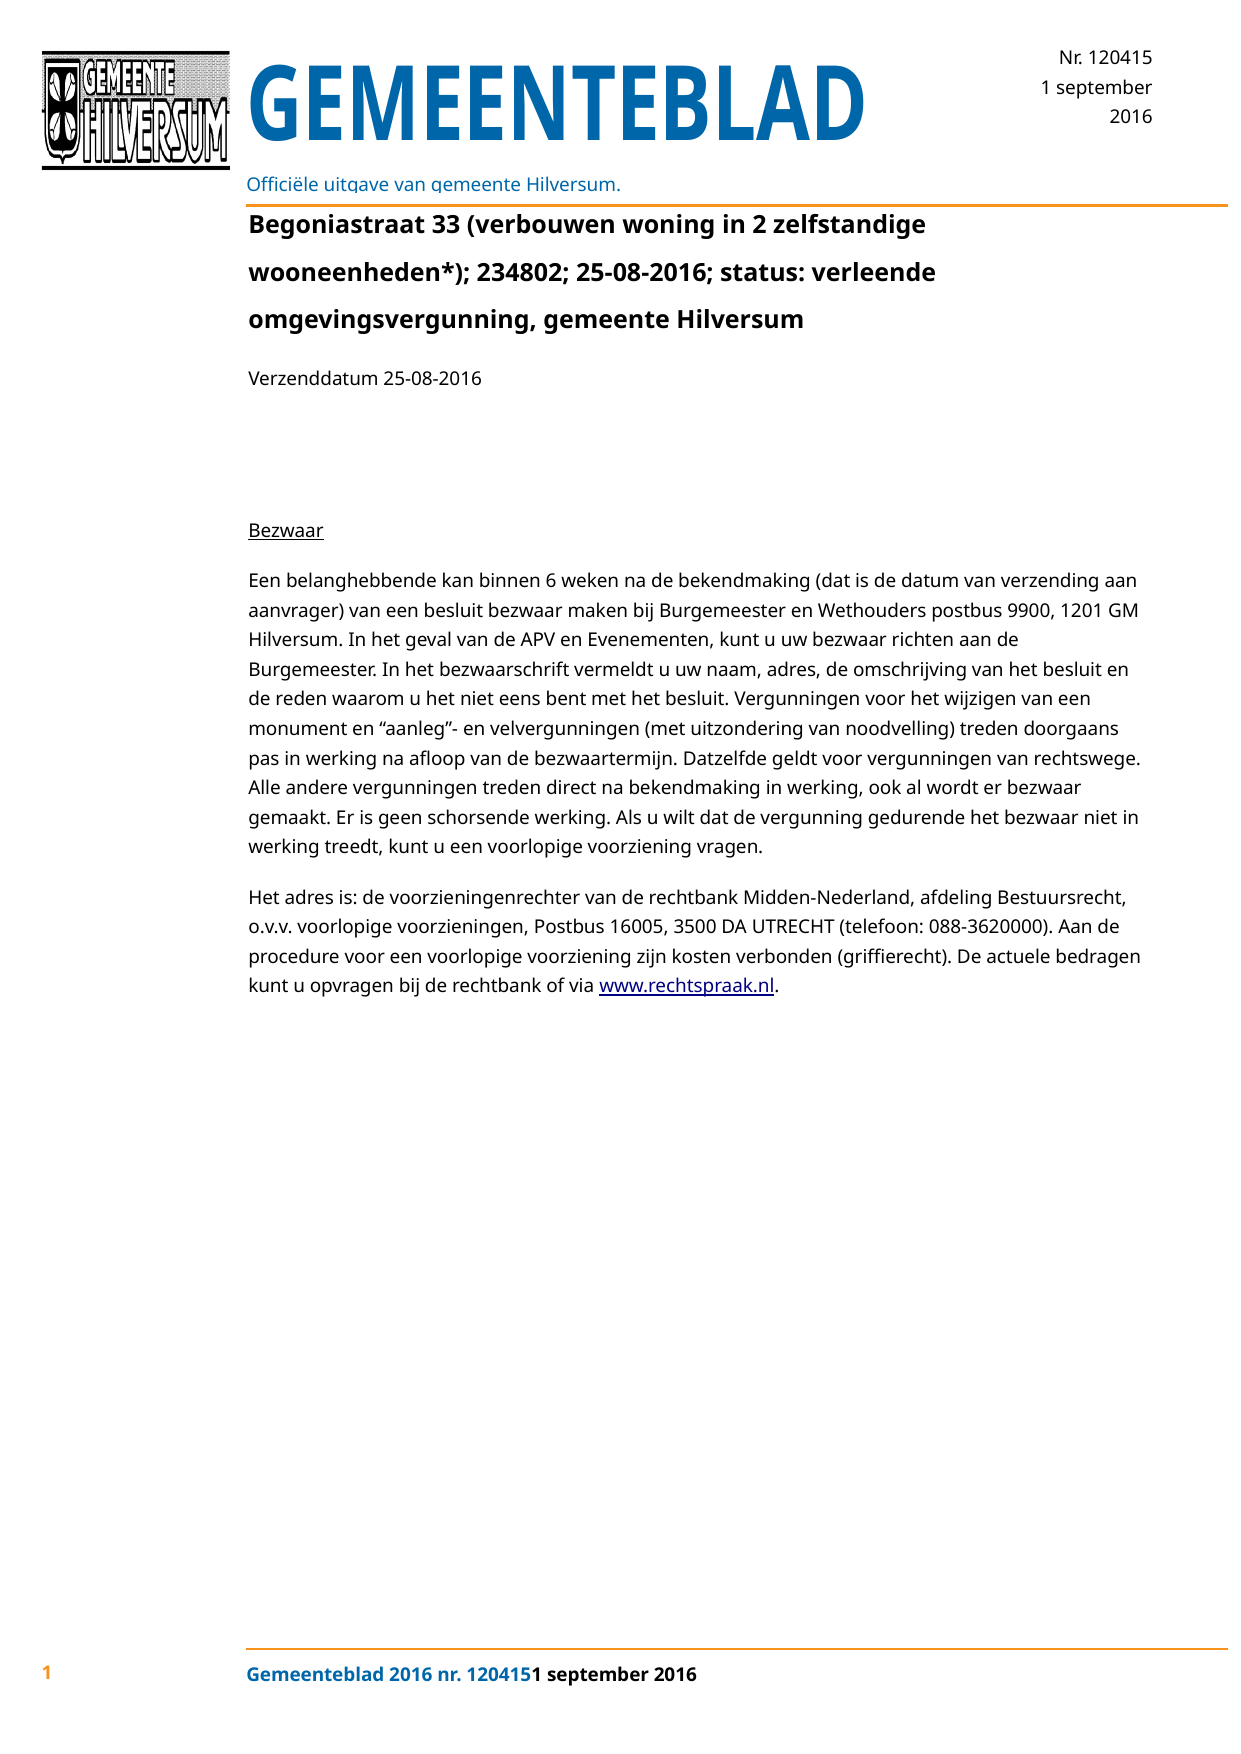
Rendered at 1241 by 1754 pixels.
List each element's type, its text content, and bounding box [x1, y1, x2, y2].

picture [41, 47, 231, 172]
text Bezwaar [248, 517, 1152, 542]
text Het adres is: de voorzieningenrechter van de rechtbank Midden-Nederland, afdeling Bestuursrecht, o.v.v. voorlopige voorzieningen, Postbus 16005, 3500 DA UTRECHT (telefoon: 088-3620000). Aan de procedure voor een voorlopige voorziening zijn kosten verbonden (griffierecht). De actuele bedragen kunt u opvragen bij de rechtbank of via www.rechtspraak.nl. [248, 884, 1152, 998]
text Een belanghebbende kan binnen 6 weken na de bekendmaking (dat is de datum van verzending aan aanvrager) van een besluit bezwaar maken bij Burgemeester en Wethouders postbus 9900, 1201 GM Hilversum. In het geval van de APV en Evenementen, kunt u uw bezwaar richten aan de Burgemeester. In het bezwaarschrift vermeldt u uw naam, adres, de omschrijving van het besluit en de reden waarom u het niet eens bent met het besluit. Vergunningen voor het wijzigen van een monument en “aanleg”- en velvergunningen (met uitzondering van noodvelling) treden doorgaans pas in werking na afloop van de bezwaartermijn. Datzelfde geldt voor vergunningen van rechtswege. Alle andere vergunningen treden direct na bekendmaking in werking, ook al wordt er bezwaar gemaakt. Er is geen schorsende werking. Als u wilt dat de vergunning gedurende het bezwaar niet in werking treedt, kunt u een voorlopige voorziening vragen. [248, 567, 1152, 859]
text Verzenddatum 25-08-2016 [248, 366, 1152, 391]
text Begoniastraat 33 (verbouwen woning in 2 zelfstandige wooneenheden*); 234802; 25-08-2016; status: verleende omgevingsvergunning, gemeente Hilversum [248, 207, 1152, 336]
